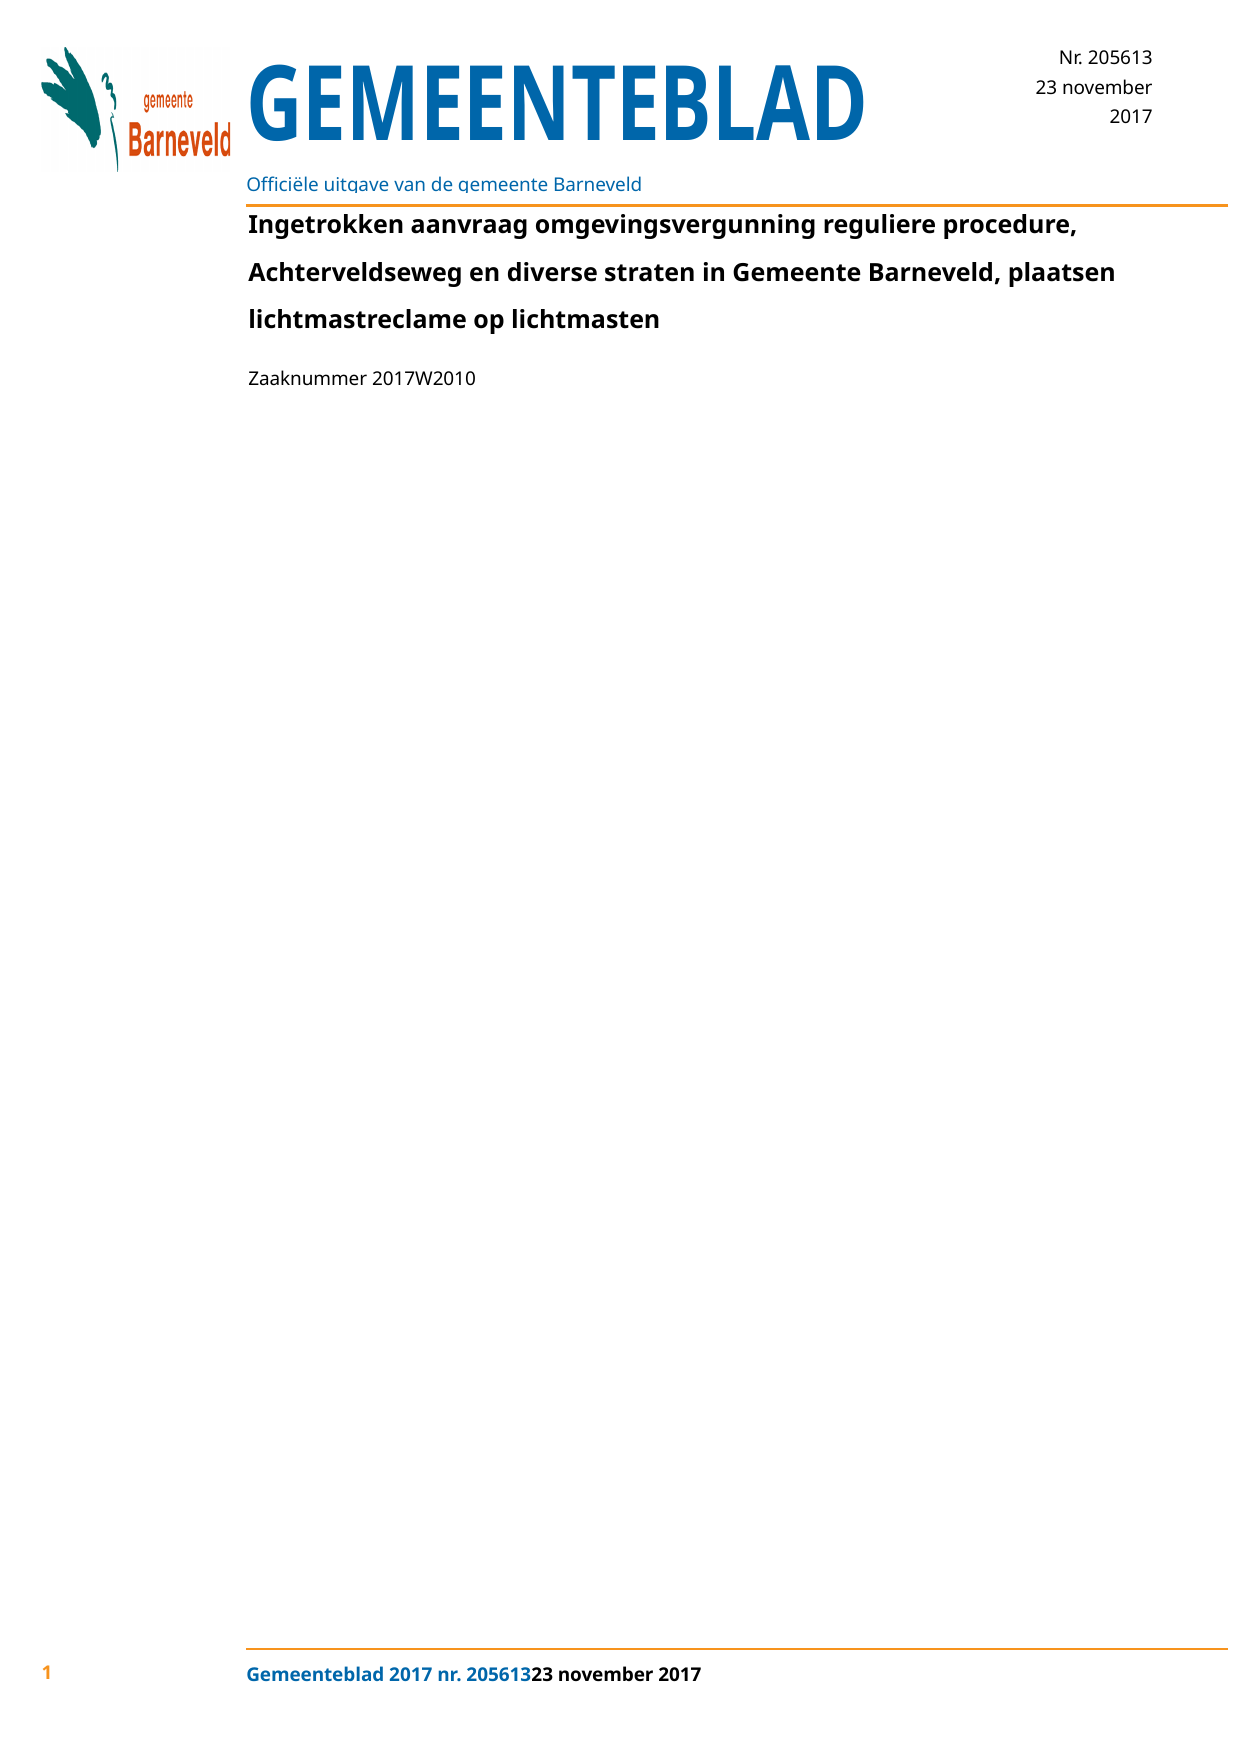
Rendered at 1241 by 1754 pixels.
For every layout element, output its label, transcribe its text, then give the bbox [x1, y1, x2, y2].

text Ingetrokken aanvraag omgevingsvergunning reguliere procedure, Achterveldseweg en diverse straten in Gemeente Barneveld, plaatsen lichtmastreclame op lichtmasten [248, 207, 1152, 336]
picture [41, 47, 231, 172]
text Zaaknummer 2017W2010 [248, 366, 1152, 391]
